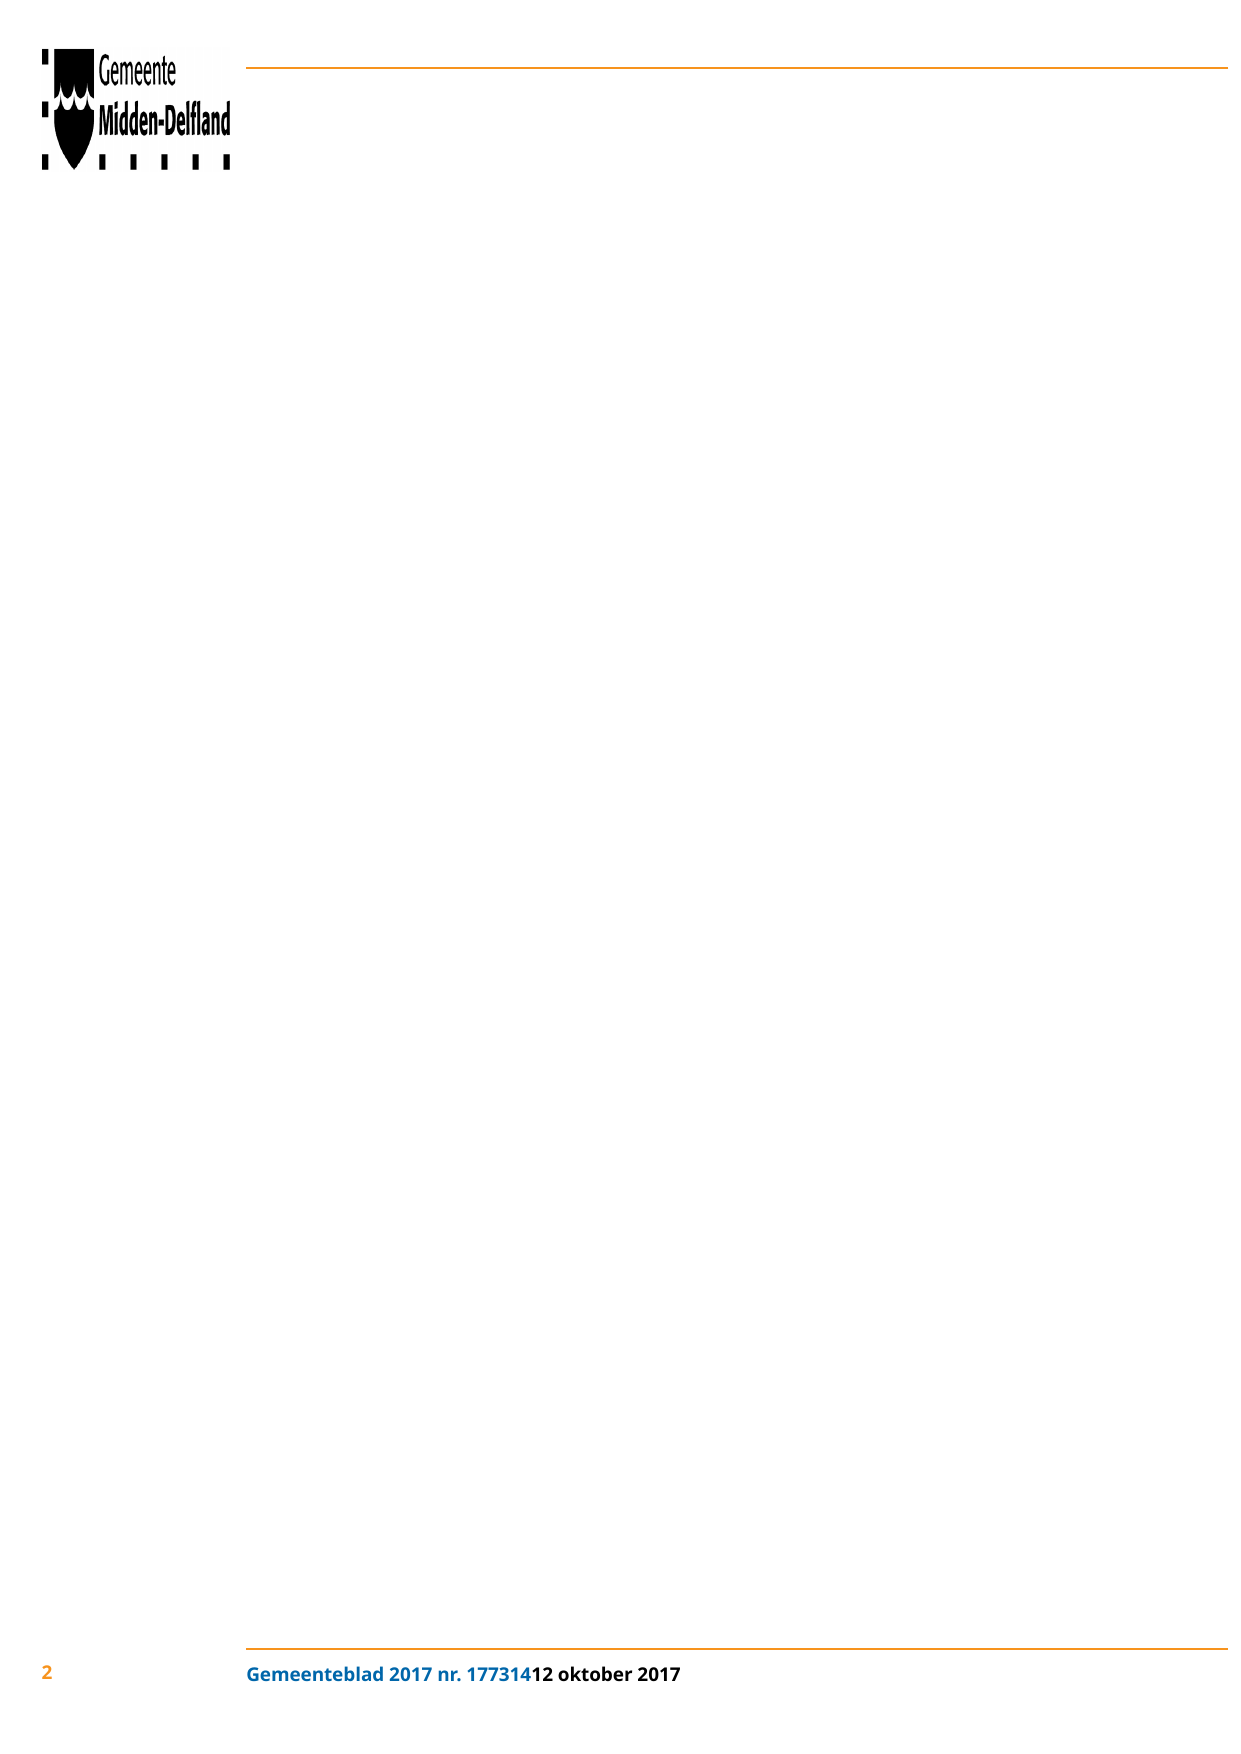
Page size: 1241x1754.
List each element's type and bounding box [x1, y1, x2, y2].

picture [41, 47, 231, 172]
